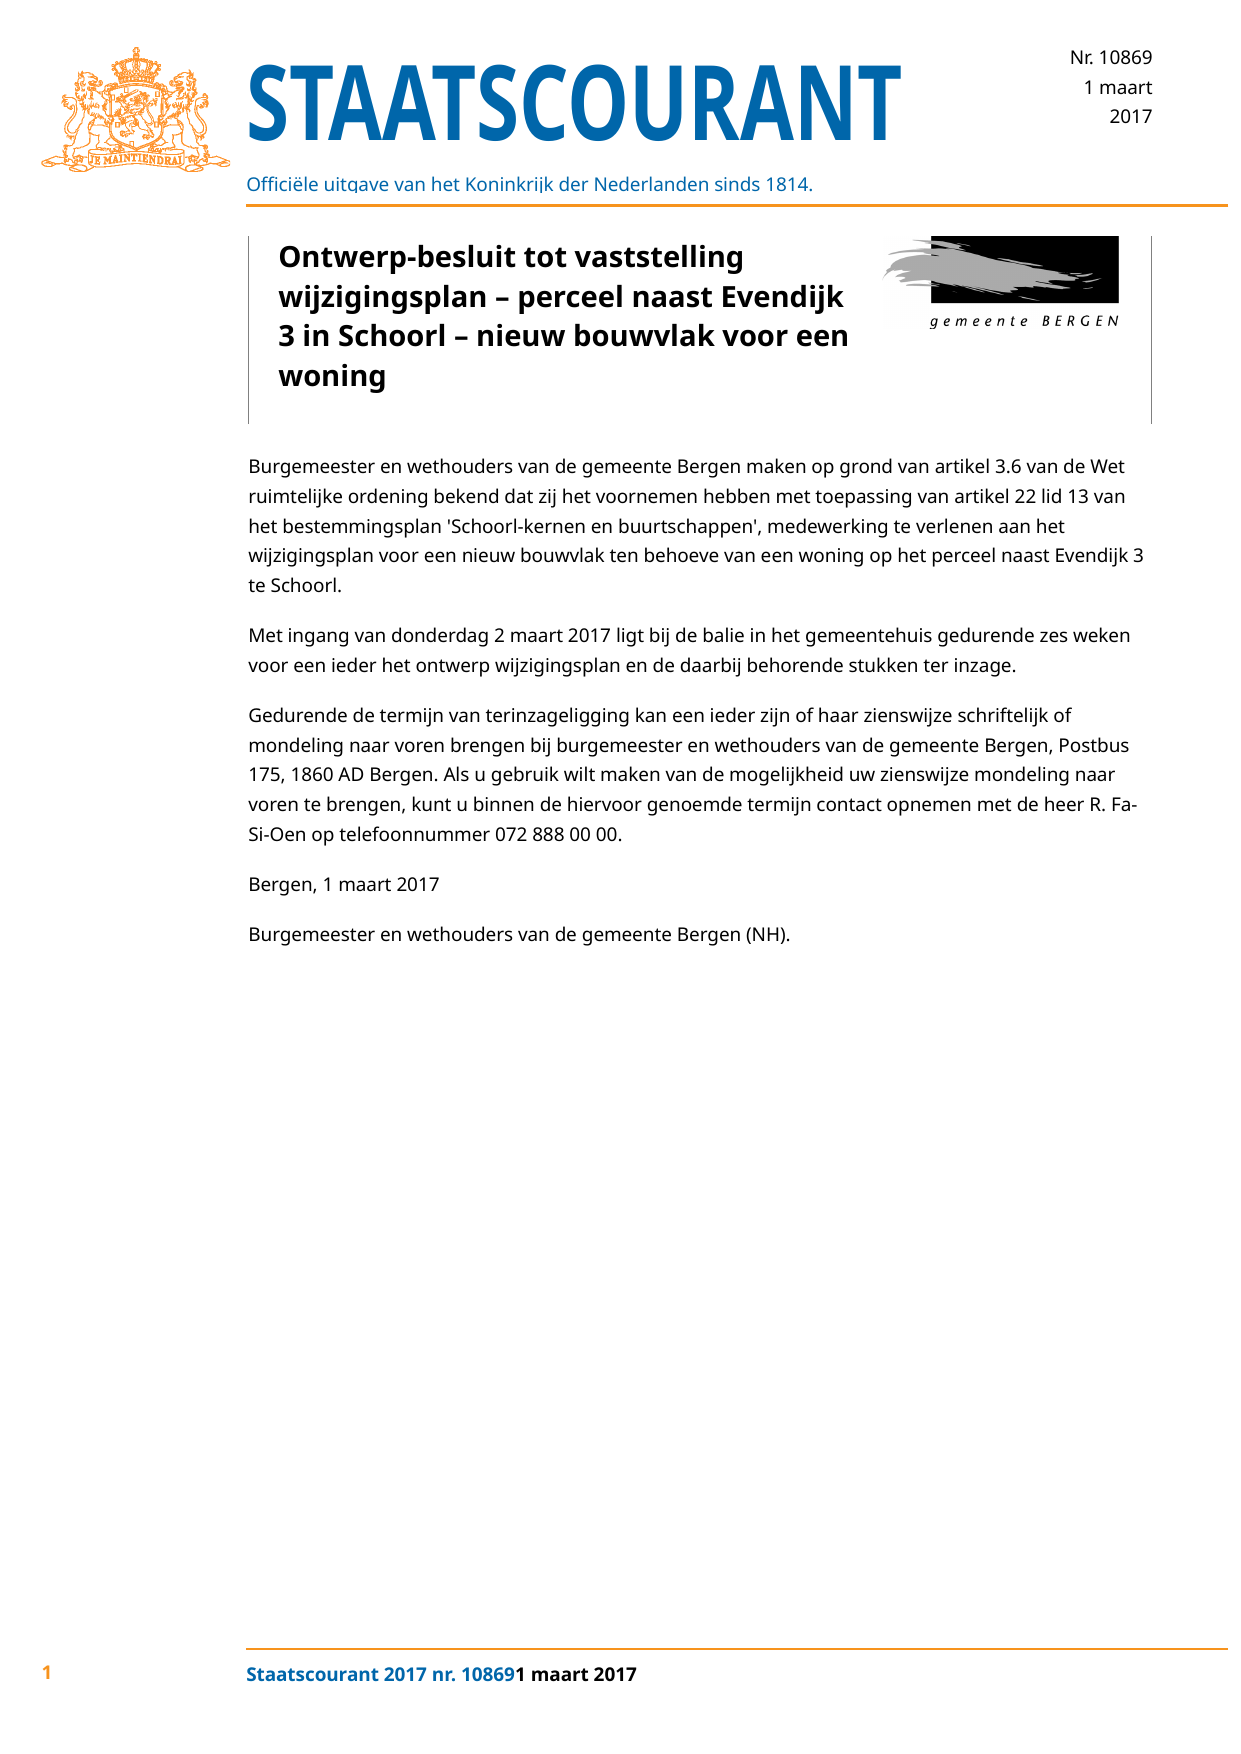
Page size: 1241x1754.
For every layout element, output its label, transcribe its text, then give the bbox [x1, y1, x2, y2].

text Burgemeester en wethouders van de gemeente Bergen (NH). [248, 922, 1152, 947]
text Met ingang van donderdag 2 maart 2017 ligt bij de balie in het gemeentehuis gedurende zes weken voor een ieder het ontwerp wijzigingsplan en de daarbij behorende stukken ter inzage. [248, 622, 1152, 678]
text Burgemeester en wethouders van de gemeente Bergen maken op grond van artikel 3.6 van de Wet ruimtelijke ordening bekend dat zij het voornemen hebben met toepassing van artikel 22 lid 13 van het bestemmingsplan 'Schoorl-kernen en buurtschappen', medewerking te verlenen aan het wijzigingsplan voor een nieuw bouwvlak ten behoeve van een woning op het perceel naast Evendijk 3 te Schoorl. [248, 454, 1152, 598]
text Bergen, 1 maart 2017 [248, 871, 1152, 897]
table_header [850, 236, 1151, 424]
table_header Ontwerp-besluit tot vaststelling wijzigingsplan – perceel naast Evendijk 3 in Schoorl – nieuw bouwvlak voor een woning [249, 236, 850, 424]
text Gedurende de termijn van terinzageligging kan een ieder zijn of haar zienswijze schriftelijk of mondeling naar voren brengen bij burgemeester en wethouders van de gemeente Bergen, Postbus 175, 1860 AD Bergen. Als u gebruik wilt maken van de mogelijkheid uw zienswijze mondeling naar voren te brengen, kunt u binnen de hiervoor genoemde termijn contact opnemen met de heer R. Fa-Si-Oen op telefoonnummer 072 888 00 00. [248, 702, 1152, 846]
picture [882, 236, 1119, 329]
picture [41, 47, 231, 172]
